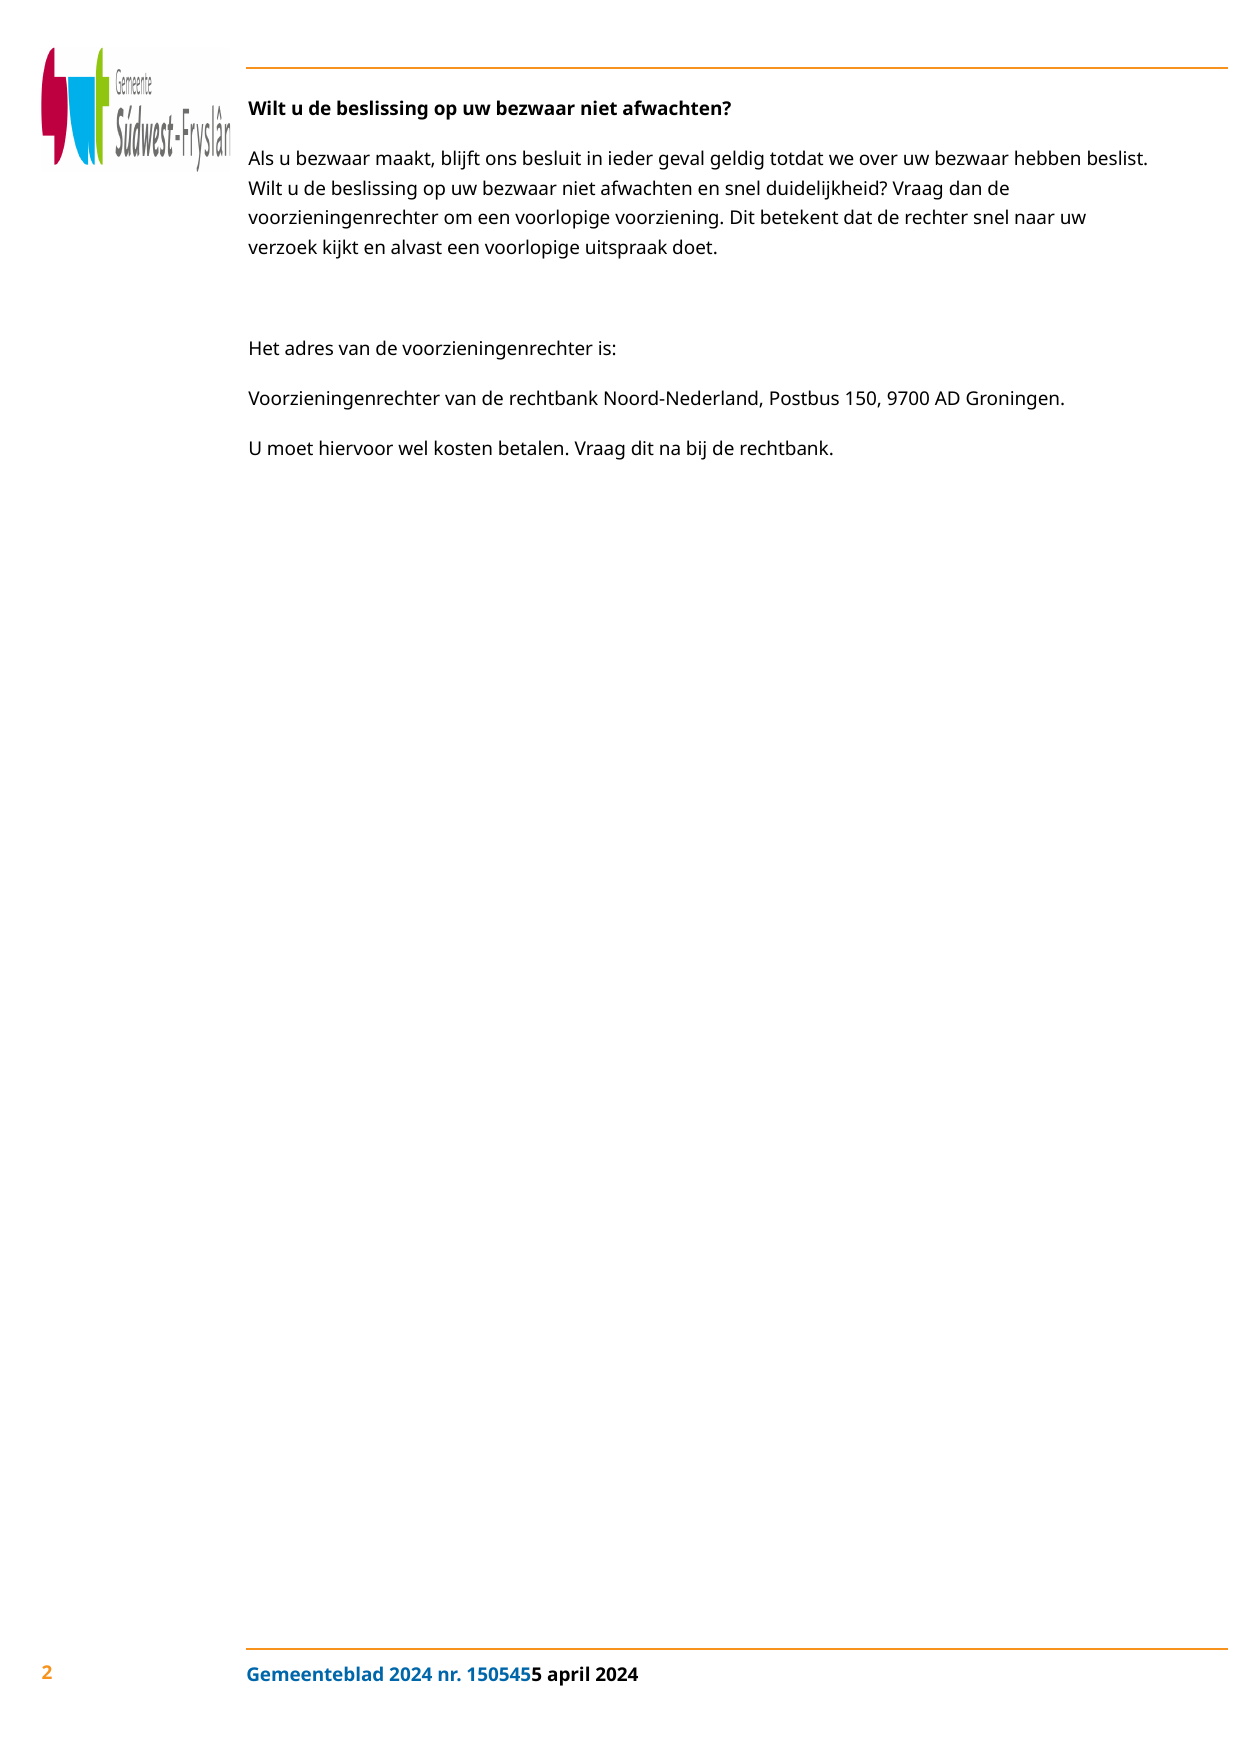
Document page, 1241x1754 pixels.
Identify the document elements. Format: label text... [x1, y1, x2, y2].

picture [41, 47, 231, 172]
text Het adres van de voorzieningenrechter is: [248, 335, 1152, 361]
text Wilt u de beslissing op uw bezwaar niet afwachten? [248, 95, 1152, 121]
text U moet hiervoor wel kosten betalen. Vraag dit na bij de rechtbank. [248, 436, 1152, 461]
text Voorzieningenrechter van de rechtbank Noord-Nederland, Postbus 150, 9700 AD Groningen. [248, 385, 1152, 411]
text Als u bezwaar maakt, blijft ons besluit in ieder geval geldig totdat we over uw bezwaar hebben beslist. Wilt u de beslissing op uw bezwaar niet afwachten en snel duidelijkheid? Vraag dan de voorzieningenrechter om een voorlopige voorziening. Dit betekent dat de rechter snel naar uw verzoek kijkt en alvast een voorlopige uitspraak doet. [248, 145, 1152, 260]
